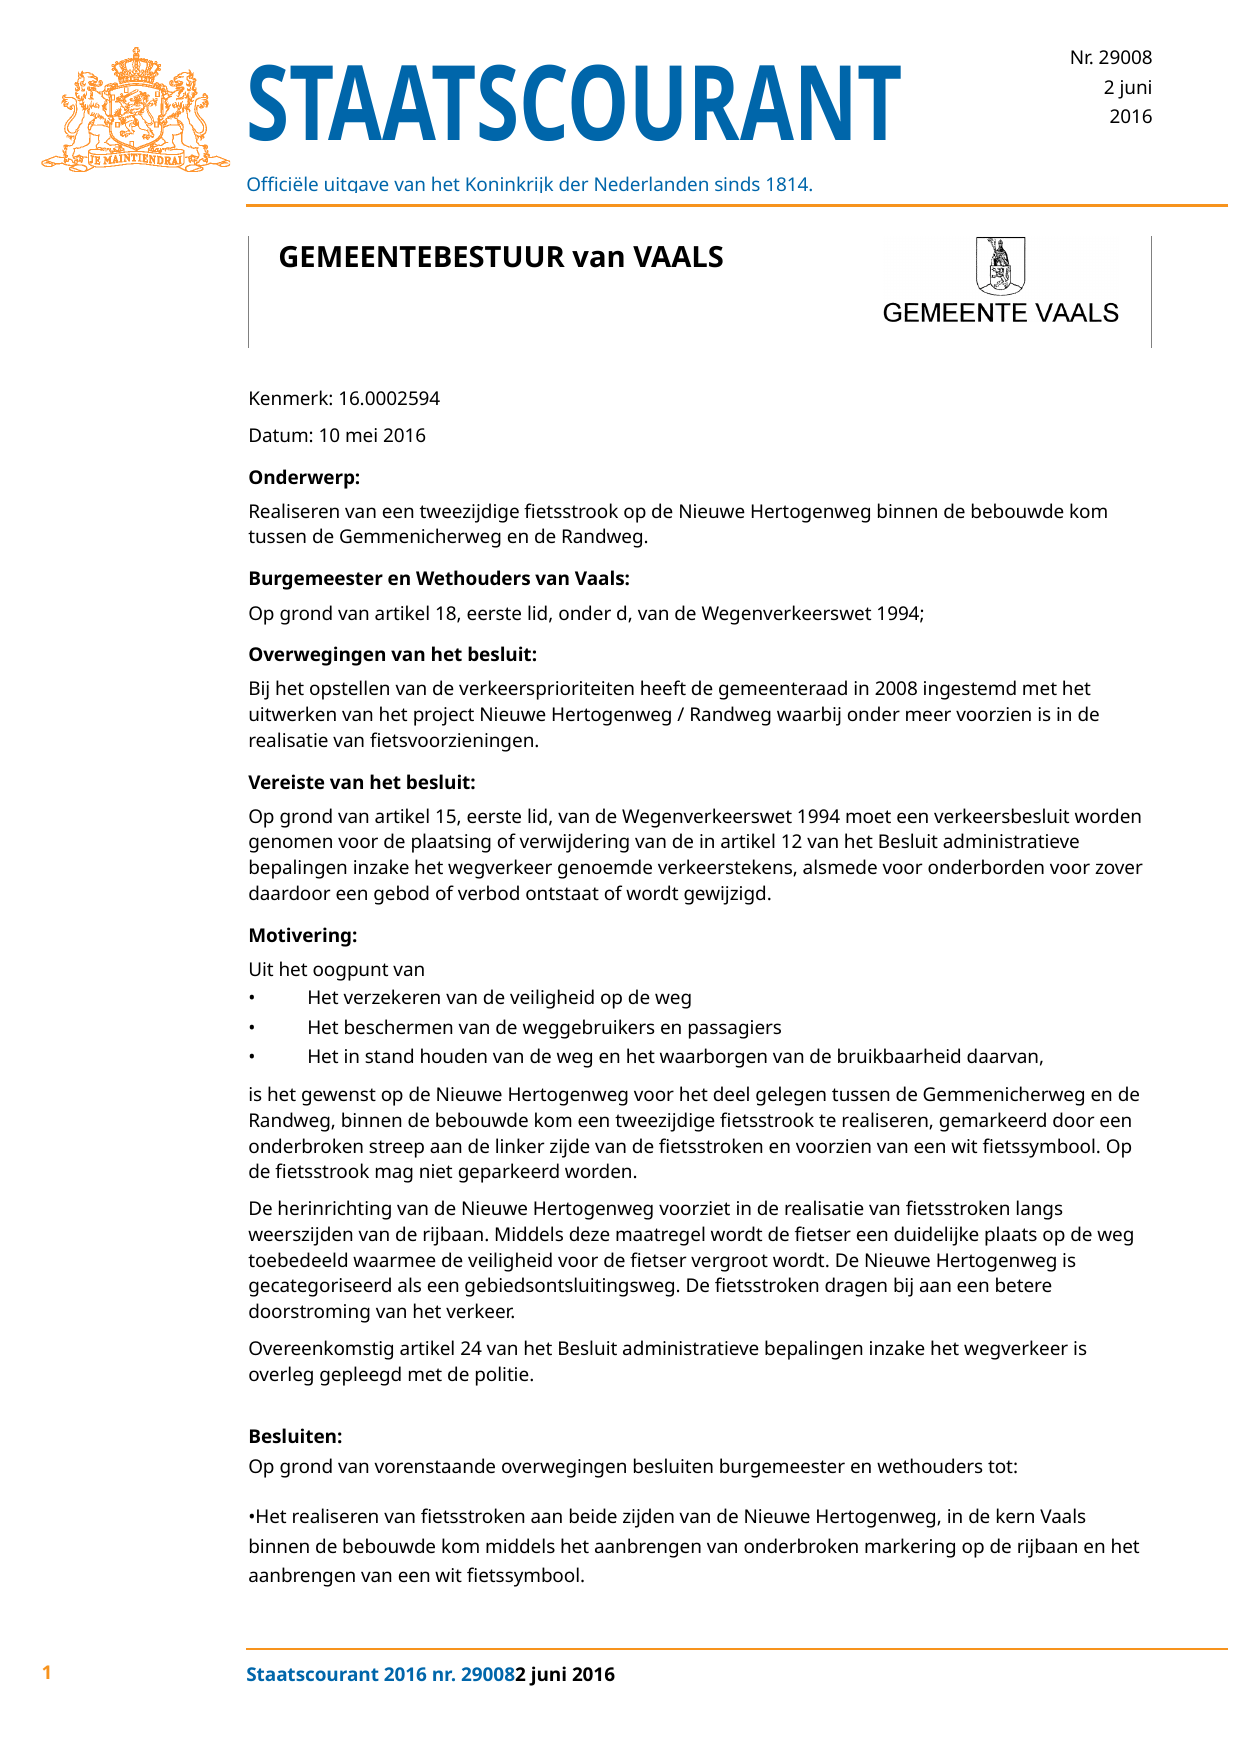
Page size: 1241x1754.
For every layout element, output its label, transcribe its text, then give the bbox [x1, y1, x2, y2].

text Datum: 10 mei 2016 [248, 422, 1152, 448]
text Realiseren van een tweezijdige fietsstrook op de Nieuwe Hertogenweg binnen de bebouwde kom tussen de Gemmenicherweg en de Randweg. [248, 498, 1152, 549]
text Bij het opstellen van de verkeersprioriteiten heeft de gemeenteraad in 2008 ingestemd met het uitwerken van het project Nieuwe Hertogenweg / Randweg waarbij onder meer voorzien is in de realisatie van fietsvoorzieningen. [248, 676, 1152, 753]
text Op grond van vorenstaande overwegingen besluiten burgemeester en wethouders tot: [248, 1453, 1152, 1479]
text Overwegingen van het besluit: [248, 642, 1152, 667]
text Op grond van artikel 18, eerste lid, onder d, van de Wegenverkeerswet 1994; [248, 600, 1152, 625]
table_header [850, 236, 1151, 348]
picture [41, 47, 231, 172]
picture [882, 236, 1119, 322]
list Het verzekeren van de veiligheid op de weg [248, 984, 1152, 1010]
text Besluiten: [248, 1423, 1152, 1449]
table_header GEMEENTEBESTUUR van VAALS [249, 236, 850, 348]
text De herinrichting van de Nieuwe Hertogenweg voorziet in de realisatie van fietsstroken langs weerszijden van de rijbaan. Middels deze maatregel wordt de fietser een duidelijke plaats op de weg toebedeeld waarmee de veiligheid voor de fietser vergroot wordt. De Nieuwe Hertogenweg is gecategoriseerd als een gebiedsontsluitingsweg. De fietsstroken dragen bij aan een betere doorstroming van het verkeer. [248, 1195, 1152, 1324]
text Motivering: [248, 922, 1152, 948]
text Burgemeester en Wethouders van Vaals: [248, 566, 1152, 591]
list Het beschermen van de weggebruikers en passagiers [248, 1014, 1152, 1040]
list Het in stand houden van de weg en het waarborgen van de bruikbaarheid daarvan, [248, 1044, 1152, 1069]
text Op grond van artikel 15, eerste lid, van de Wegenverkeerswet 1994 moet een verkeersbesluit worden genomen voor de plaatsing of verwijdering van de in artikel 12 van het Besluit administratieve bepalingen inzake het wegverkeer genoemde verkeerstekens, alsmede voor onderborden voor zover daardoor een gebod of verbod ontstaat of wordt gewijzigd. [248, 803, 1152, 906]
text •Het realiseren van fietsstroken aan beide zijden van de Nieuwe Hertogenweg, in de kern Vaals binnen de bebouwde kom middels het aanbrengen van onderbroken markering op de rijbaan en het aanbrengen van een wit fietssymbool. [248, 1503, 1152, 1588]
text Vereiste van het besluit: [248, 769, 1152, 795]
text is het gewenst op de Nieuwe Hertogenweg voor het deel gelegen tussen de Gemmenicherweg en de Randweg, binnen de bebouwde kom een tweezijdige fietsstrook te realiseren, gemarkeerd door een onderbroken streep aan de linker zijde van de fietsstroken en voorzien van een wit fietssymbool. Op de fietsstrook mag niet geparkeerd worden. [248, 1082, 1152, 1184]
text Kenmerk: 16.0002594 [248, 385, 1152, 411]
text Onderwerp: [248, 464, 1152, 490]
text Uit het oogpunt van [248, 956, 1152, 982]
text Overeenkomstig artikel 24 van het Besluit administratieve bepalingen inzake het wegverkeer is overleg gepleegd met de politie. [248, 1335, 1152, 1386]
